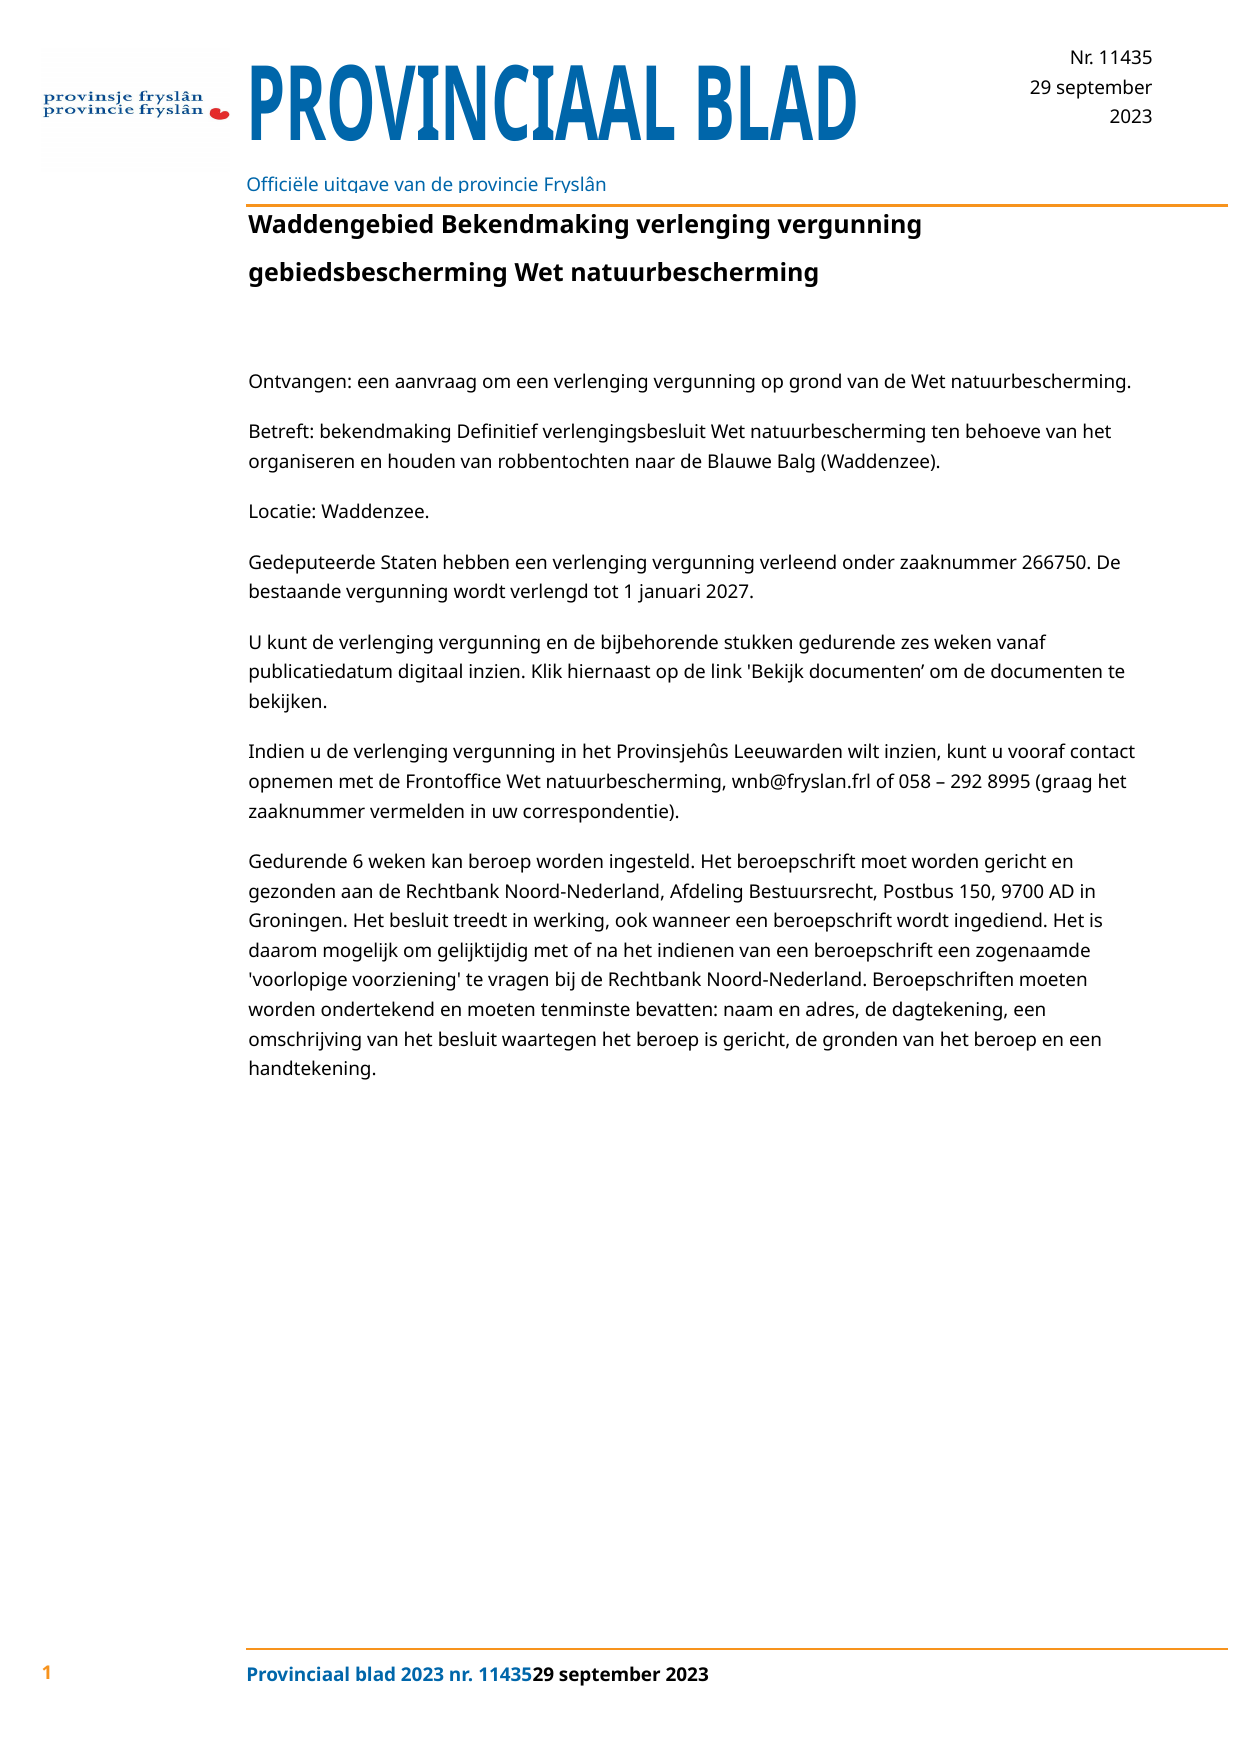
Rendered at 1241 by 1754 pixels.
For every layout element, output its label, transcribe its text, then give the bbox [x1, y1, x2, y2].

text Indien u de verlenging vergunning in het Provinsjehûs Leeuwarden wilt inzien, kunt u vooraf contact opnemen met de Frontoffice Wet natuurbescherming, wnb@fryslan.frl of 058 – 292 8995 (graag het zaaknummer vermelden in uw correspondentie). [248, 739, 1152, 824]
text Locatie: Waddenzee. [248, 499, 1152, 524]
text Gedeputeerde Staten hebben een verlenging vergunning verleend onder zaaknummer 266750. De bestaande vergunning wordt verlengd tot 1 januari 2027. [248, 549, 1152, 604]
picture [41, 47, 231, 172]
text Ontvangen: een aanvraag om een verlenging vergunning op grond van de Wet natuurbescherming. [248, 368, 1152, 394]
text Waddengebied Bekendmaking verlenging vergunning gebiedsbescherming Wet natuurbescherming [248, 207, 1152, 288]
text Gedurende 6 weken kan beroep worden ingesteld. Het beroepschrift moet worden gericht en gezonden aan de Rechtbank Noord-Nederland, Afdeling Bestuursrecht, Postbus 150, 9700 AD in Groningen. Het besluit treedt in werking, ook wanneer een beroepschrift wordt ingediend. Het is daarom mogelijk om gelijktijdig met of na het indienen van een beroepschrift een zogenaamde 'voorlopige voorziening' te vragen bij de Rechtbank Noord-Nederland. Beroepschriften moeten worden ondertekend en moeten tenminste bevatten: naam en adres, de dagtekening, een omschrijving van het besluit waartegen het beroep is gericht, de gronden van het beroep en een handtekening. [248, 848, 1152, 1081]
text Betreft: bekendmaking Definitief verlengingsbesluit Wet natuurbescherming ten behoeve van het organiseren en houden van robbentochten naar de Blauwe Balg (Waddenzee). [248, 419, 1152, 474]
text U kunt de verlenging vergunning en de bijbehorende stukken gedurende zes weken vanaf publicatiedatum digitaal inzien. Klik hiernaast op de link 'Bekijk documenten’ om de documenten te bekijken. [248, 629, 1152, 714]
